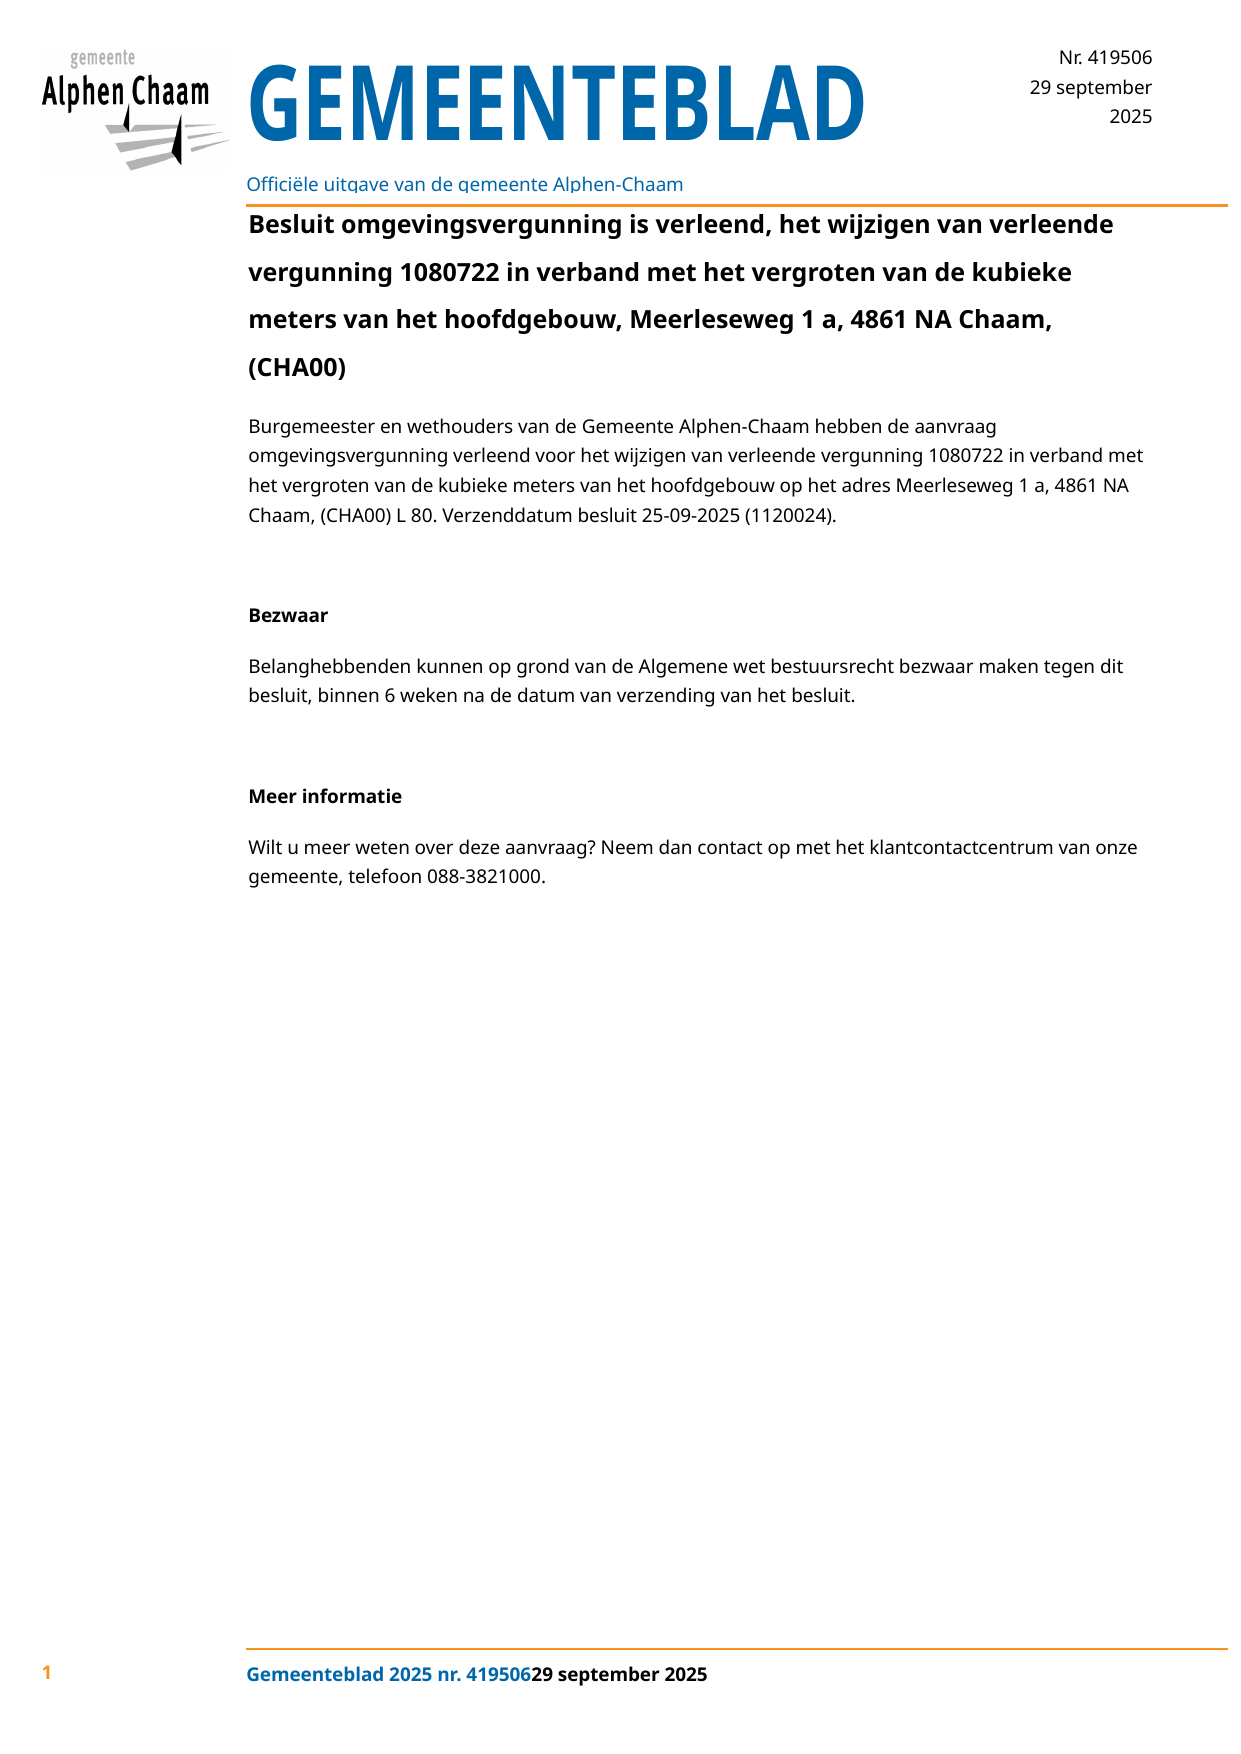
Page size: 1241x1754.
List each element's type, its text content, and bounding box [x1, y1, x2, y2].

text Besluit omgevingsvergunning is verleend, het wijzigen van verleende vergunning 1080722 in verband met het vergroten van de kubieke meters van het hoofdgebouw, Meerleseweg 1 a, 4861 NA Chaam, (CHA00) [248, 207, 1152, 384]
text Bezwaar [248, 603, 1152, 628]
text Belanghebbenden kunnen op grond van de Algemene wet bestuursrecht bezwaar maken tegen dit besluit, binnen 6 weken na de datum van verzending van het besluit. [248, 653, 1152, 708]
picture [41, 47, 231, 172]
text Burgemeester en wethouders van de Gemeente Alphen-Chaam hebben de aanvraag omgevingsvergunning verleend voor het wijzigen van verleende vergunning 1080722 in verband met het vergroten van de kubieke meters van het hoofdgebouw op het adres Meerleseweg 1 a, 4861 NA Chaam, (CHA00) L 80. Verzenddatum besluit 25-09-2025 (1120024). [248, 413, 1152, 528]
text Wilt u meer weten over deze aanvraag? Neem dan contact op met het klantcontactcentrum van onze gemeente, telefoon 088-3821000. [248, 834, 1152, 889]
text Meer informatie [248, 783, 1152, 809]
